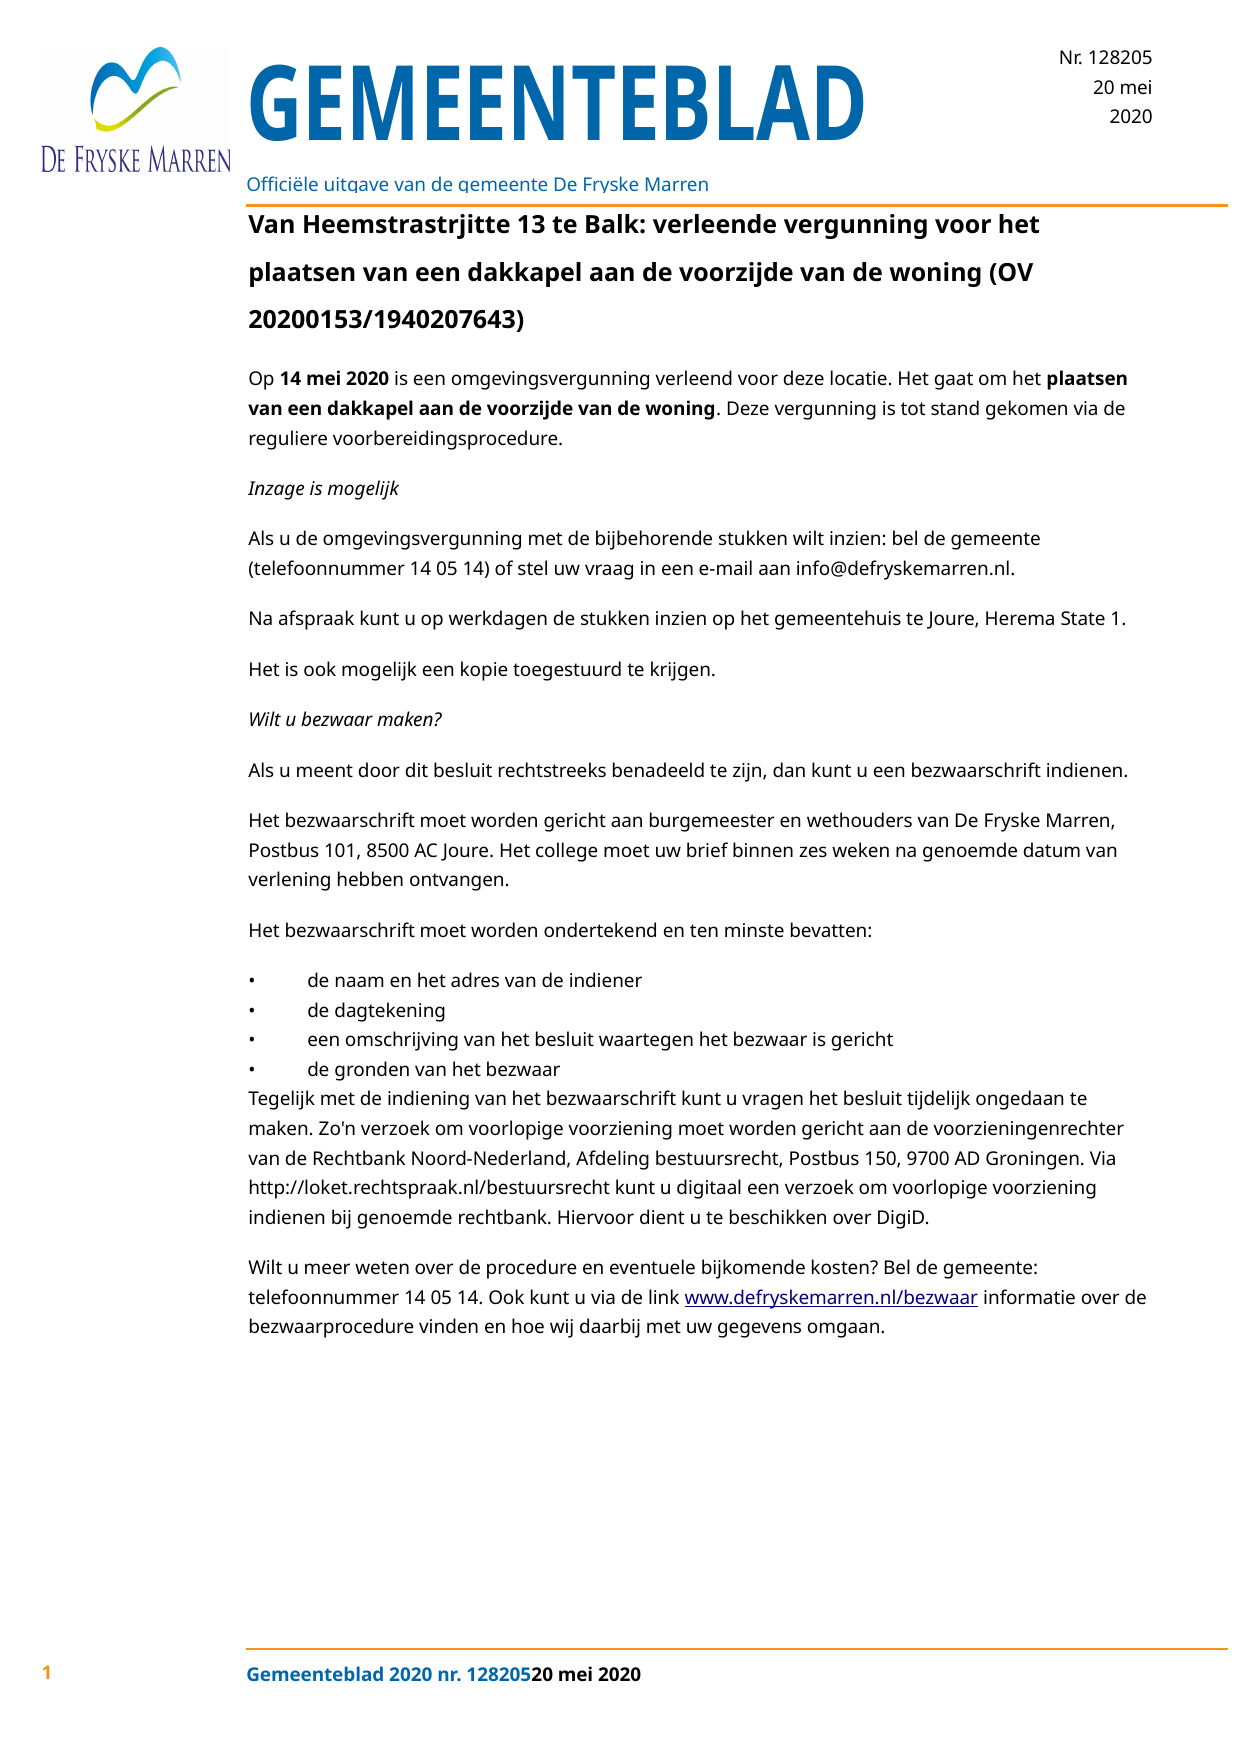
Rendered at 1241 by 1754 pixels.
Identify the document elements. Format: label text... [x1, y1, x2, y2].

text Op 14 mei 2020 is een omgevingsvergunning verleend voor deze locatie. Het gaat om het plaatsen van een dakkapel aan de voorzijde van de woning. Deze vergunning is tot stand gekomen via de reguliere voorbereidingsprocedure. [248, 366, 1152, 450]
text Het is ook mogelijk een kopie toegestuurd te krijgen. [248, 656, 1152, 682]
picture [41, 47, 231, 172]
text Van Heemstrastrjitte 13 te Balk: verleende vergunning voor het plaatsen van een dakkapel aan de voorzijde van de woning (OV 20200153/1940207643) [248, 207, 1152, 336]
list de dagtekening [248, 997, 1152, 1022]
text Wilt u meer weten over de procedure en eventuele bijkomende kosten? Bel de gemeente: telefoonnummer 14 05 14. Ook kunt u via de link www.defryskemarren.nl/bezwaar informatie over de bezwaarprocedure vinden en hoe wij daarbij met uw gegevens omgaan. [248, 1254, 1152, 1339]
text Wilt u bezwaar maken? [248, 706, 1152, 732]
list een omschrijving van het besluit waartegen het bezwaar is gericht [248, 1026, 1152, 1052]
text Na afspraak kunt u op werkdagen de stukken inzien op het gemeentehuis te Joure, Herema State 1. [248, 606, 1152, 631]
text Tegelijk met de indiening van het bezwaarschrift kunt u vragen het besluit tijdelijk ongedaan te maken. Zo'n verzoek om voorlopige voorziening moet worden gericht aan de voorzieningenrechter van de Rechtbank Noord-Nederland, Afdeling bestuursrecht, Postbus 150, 9700 AD Groningen. Via http://loket.rechtspraak.nl/bestuursrecht kunt u digitaal een verzoek om voorlopige voorziening indienen bij genoemde rechtbank. Hiervoor dient u te beschikken over DigiD. [248, 1086, 1152, 1229]
text Het bezwaarschrift moet worden gericht aan burgemeester en wethouders van De Fryske Marren, Postbus 101, 8500 AC Joure. Het college moet uw brief binnen zes weken na genoemde datum van verlening hebben ontvangen. [248, 807, 1152, 892]
text Het bezwaarschrift moet worden ondertekend en ten minste bevatten: [248, 917, 1152, 942]
list de naam en het adres van de indiener [248, 967, 1152, 993]
text Als u meent door dit besluit rechtstreeks benadeeld te zijn, dan kunt u een bezwaarschrift indienen. [248, 757, 1152, 782]
list de gronden van het bezwaar [248, 1056, 1152, 1082]
text Als u de omgevingsvergunning met de bijbehorende stukken wilt inzien: bel de gemeente (telefoonnummer 14 05 14) of stel uw vraag in een e-mail aan info@defryskemarren.nl. [248, 526, 1152, 581]
text Inzage is mogelijk [248, 475, 1152, 501]
